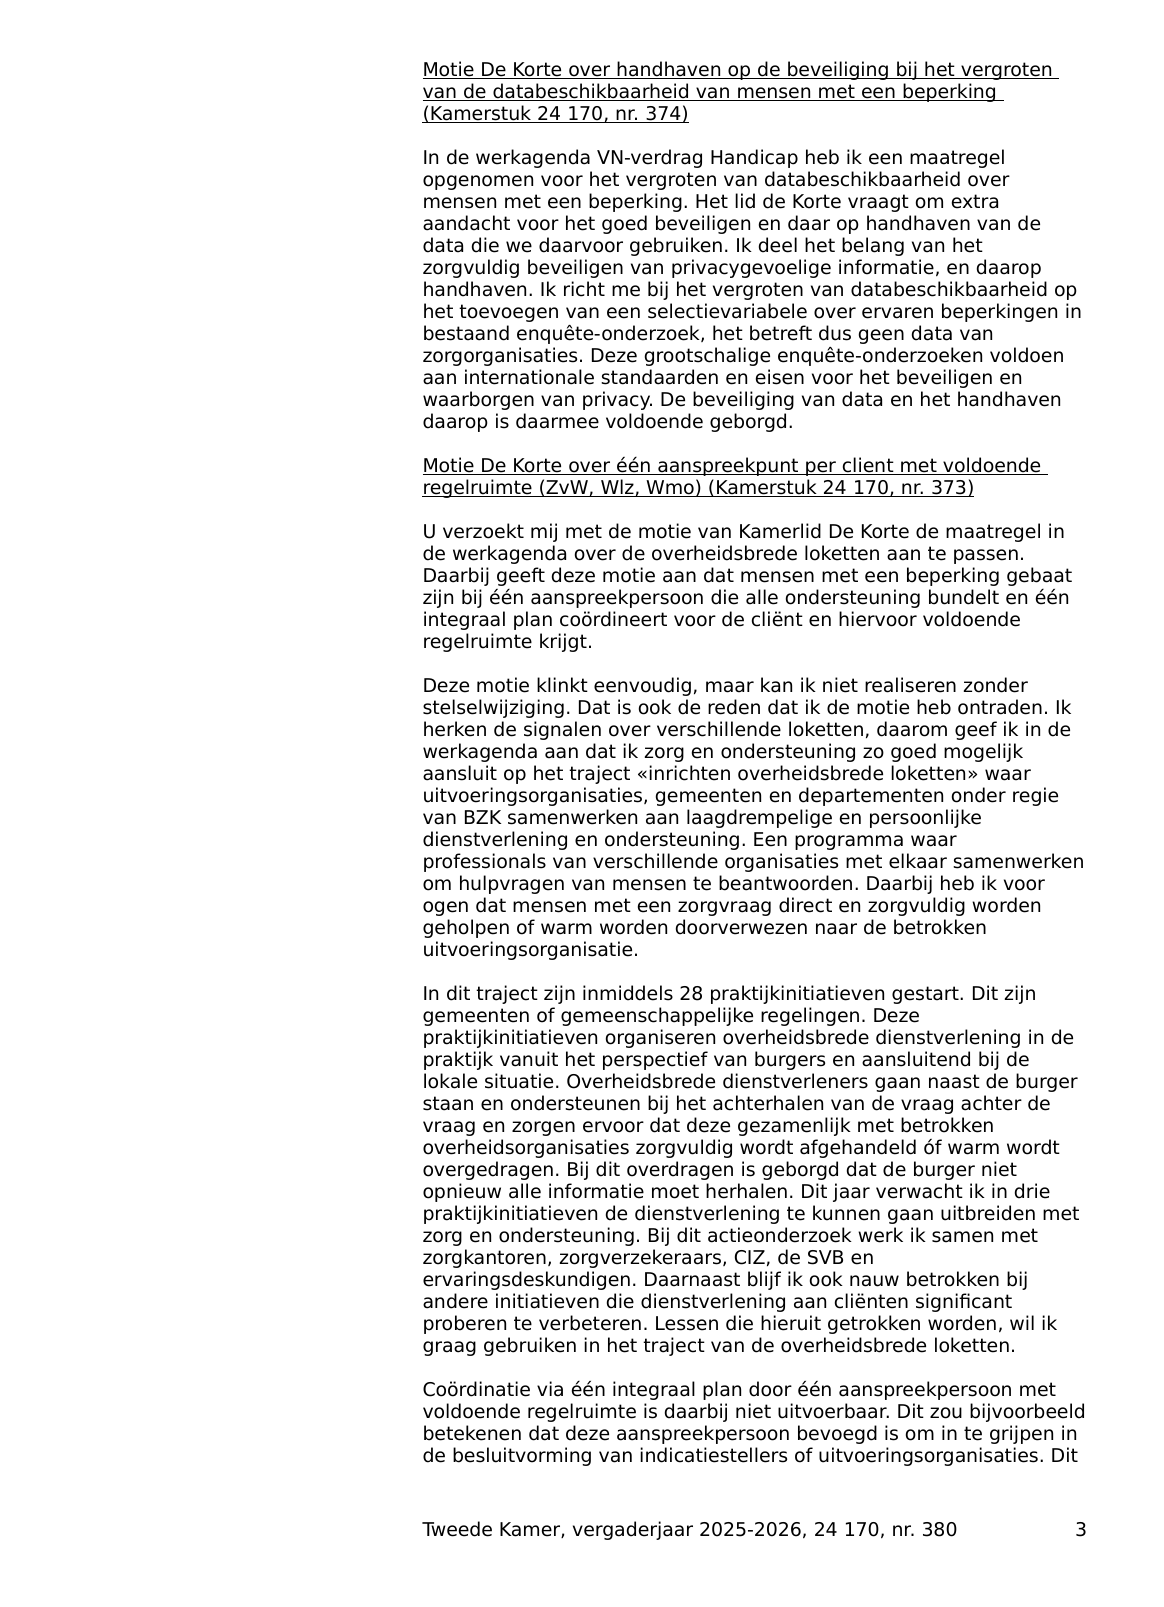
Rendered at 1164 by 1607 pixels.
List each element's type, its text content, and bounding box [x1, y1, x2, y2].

text In dit traject zijn inmiddels 28 praktijkinitiatieven gestart. Dit zijn gemeenten of gemeenschappelijke regelingen. Deze praktijkinitiatieven organiseren overheidsbrede dienstverlening in de praktijk vanuit het perspectief van burgers en aansluitend bij de lokale situatie. Overheidsbrede dienstverleners gaan naast de burger staan en ondersteunen bij het achterhalen van de vraag achter de vraag en zorgen ervoor dat deze gezamenlijk met betrokken overheidsorganisaties zorgvuldig wordt afgehandeld óf warm wordt overgedragen. Bij dit overdragen is geborgd dat de burger niet opnieuw alle informatie moet herhalen. Dit jaar verwacht ik in drie praktijkinitiatieven de dienstverlening te kunnen gaan uitbreiden met zorg en ondersteuning. Bij dit actieonderzoek werk ik samen met zorgkantoren, zorgverzekeraars, CIZ, de SVB en ervaringsdeskundigen. Daarnaast blijf ik ook nauw betrokken bij andere initiatieven die dienstverlening aan cliënten significant proberen te verbeteren. Lessen die hieruit getrokken worden, wil ik graag gebruiken in het traject van de overheidsbrede loketten. [422, 983, 1087, 1357]
text Deze motie klinkt eenvoudig, maar kan ik niet realiseren zonder stelselwijziging. Dat is ook de reden dat ik de motie heb ontraden. Ik herken de signalen over verschillende loketten, daarom geef ik in de werkagenda aan dat ik zorg en ondersteuning zo goed mogelijk aansluit op het traject «inrichten overheidsbrede loketten» waar uitvoeringsorganisaties, gemeenten en departementen onder regie van BZK samenwerken aan laagdrempelige en persoonlijke dienstverlening en ondersteuning. Een programma waar professionals van verschillende organisaties met elkaar samenwerken om hulpvragen van mensen te beantwoorden. Daarbij heb ik voor ogen dat mensen met een zorgvraag direct en zorgvuldig worden geholpen of warm worden doorverwezen naar de betrokken uitvoeringsorganisatie. [422, 675, 1087, 961]
subtitle Motie De Korte over handhaven op de beveiliging bij het vergroten van de databeschikbaarheid van mensen met een beperking (Kamerstuk 24 170, nr. 374) [422, 59, 1087, 125]
subtitle Motie De Korte over één aanspreekpunt per client met voldoende regelruimte (ZvW, Wlz, Wmo) (Kamerstuk 24 170, nr. 373) [422, 455, 1087, 499]
text Coördinatie via één integraal plan door één aanspreekpersoon met voldoende regelruimte is daarbij niet uitvoerbaar. Dit zou bijvoorbeeld betekenen dat deze aanspreekpersoon bevoegd is om in te grijpen in de besluitvorming van indicatiestellers of uitvoeringsorganisaties. Dit [422, 1379, 1087, 1467]
text U verzoekt mij met de motie van Kamerlid De Korte de maatregel in de werkagenda over de overheidsbrede loketten aan te passen. Daarbij geeft deze motie aan dat mensen met een beperking gebaat zijn bij één aanspreekpersoon die alle ondersteuning bundelt en één integraal plan coördineert voor de cliënt en hiervoor voldoende regelruimte krijgt. [422, 521, 1087, 653]
text In de werkagenda VN-verdrag Handicap heb ik een maatregel opgenomen voor het vergroten van databeschikbaarheid over mensen met een beperking. Het lid de Korte vraagt om extra aandacht voor het goed beveiligen en daar op handhaven van de data die we daarvoor gebruiken. Ik deel het belang van het zorgvuldig beveiligen van privacygevoelige informatie, en daarop handhaven. Ik richt me bij het vergroten van databeschikbaarheid op het toevoegen van een selectievariabele over ervaren beperkingen in bestaand enquête-onderzoek, het betreft dus geen data van zorgorganisaties. Deze grootschalige enquête-onderzoeken voldoen aan internationale standaarden en eisen voor het beveiligen en waarborgen van privacy. De beveiliging van data en het handhaven daarop is daarmee voldoende geborgd. [422, 147, 1087, 433]
